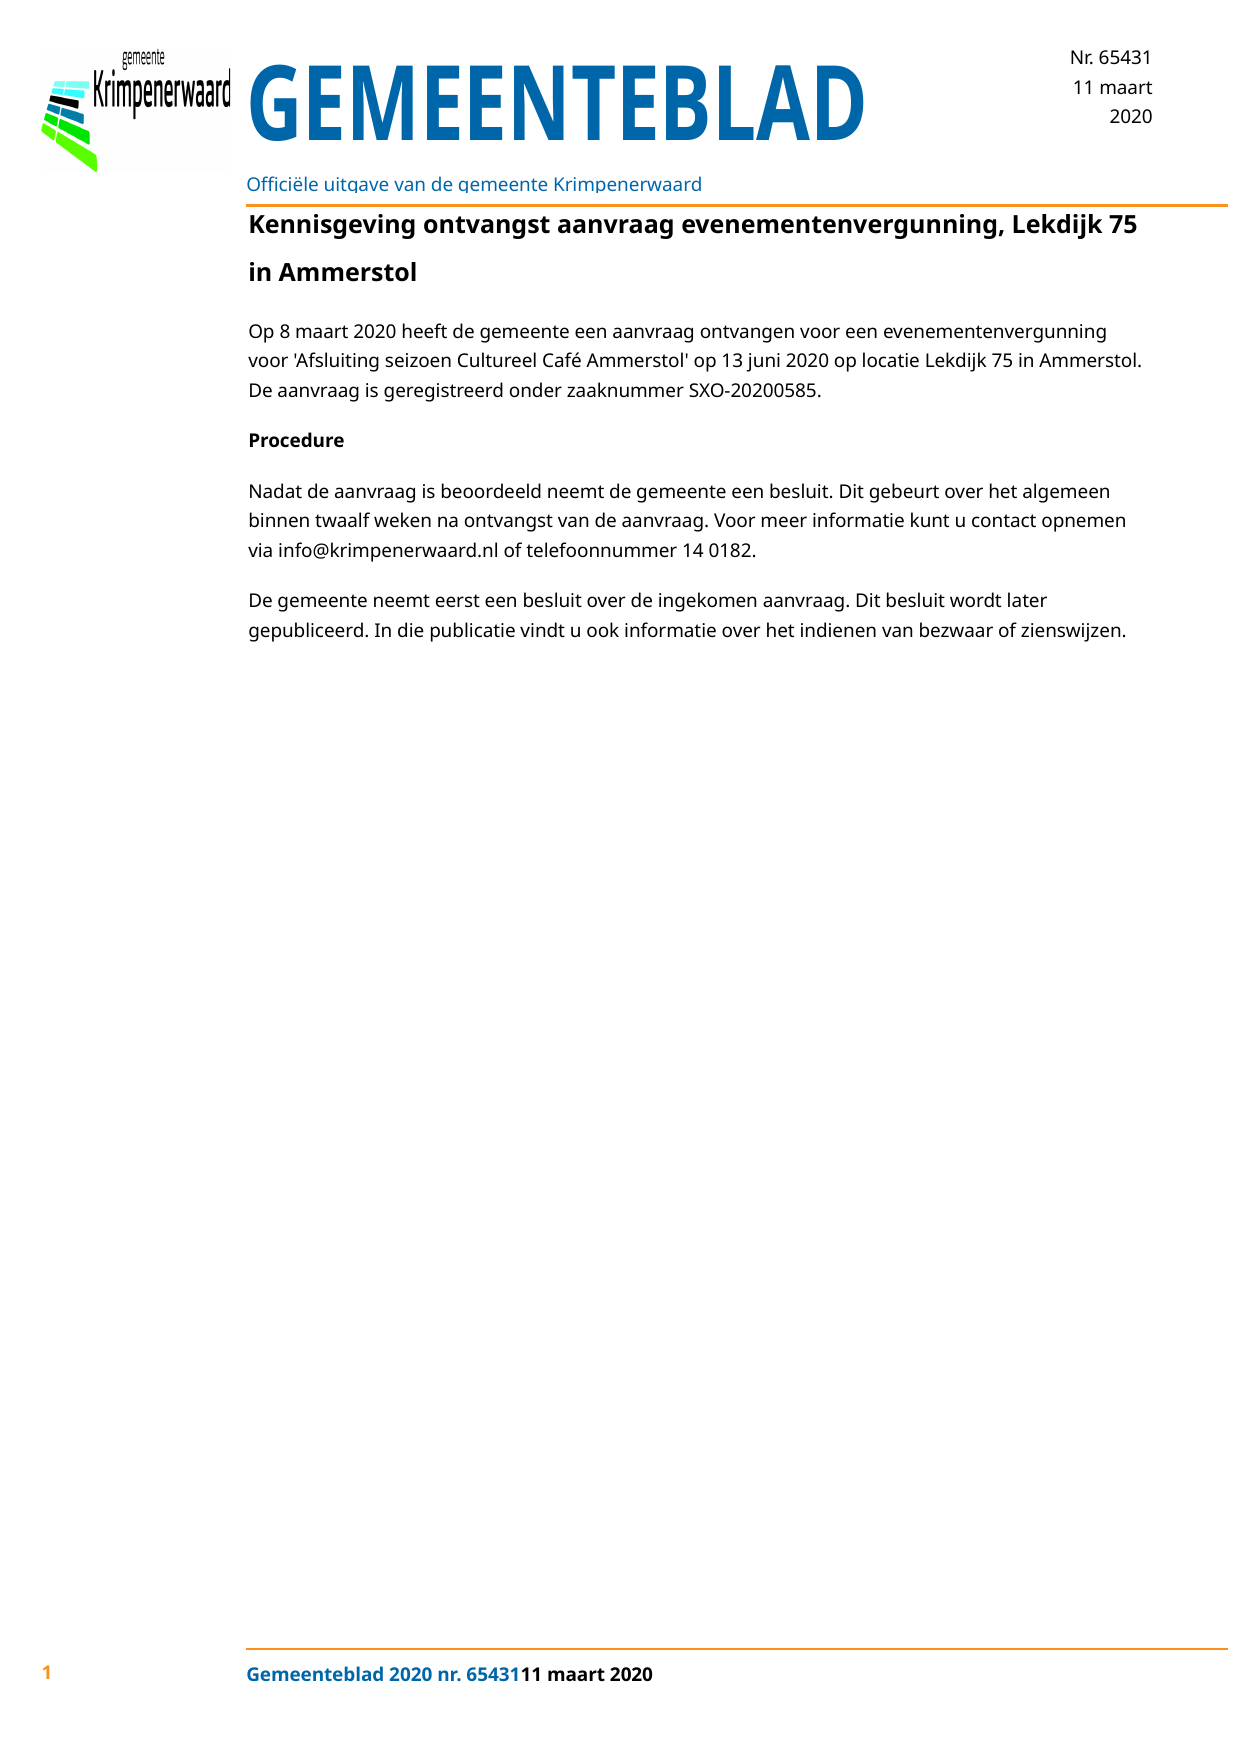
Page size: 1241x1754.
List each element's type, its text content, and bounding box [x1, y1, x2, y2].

text Op 8 maart 2020 heeft de gemeente een aanvraag ontvangen voor een evenementenvergunning voor 'Afsluiting seizoen Cultureel Café Ammerstol' op 13 juni 2020 op locatie Lekdijk 75 in Ammerstol. De aanvraag is geregistreerd onder zaaknummer SXO-20200585. [248, 318, 1152, 403]
text Procedure [248, 427, 1152, 453]
picture [41, 47, 231, 172]
text De gemeente neemt eerst een besluit over de ingekomen aanvraag. Dit besluit wordt later gepubliceerd. In die publicatie vindt u ook informatie over het indienen van bezwaar of zienswijzen. [248, 587, 1152, 643]
text Nadat de aanvraag is beoordeeld neemt de gemeente een besluit. Dit gebeurt over het algemeen binnen twaalf weken na ontvangst van de aanvraag. Voor meer informatie kunt u contact opnemen via info@krimpenerwaard.nl of telefoonnummer 14 0182. [248, 478, 1152, 563]
text Kennisgeving ontvangst aanvraag evenementenvergunning, Lekdijk 75 in Ammerstol [248, 207, 1152, 288]
